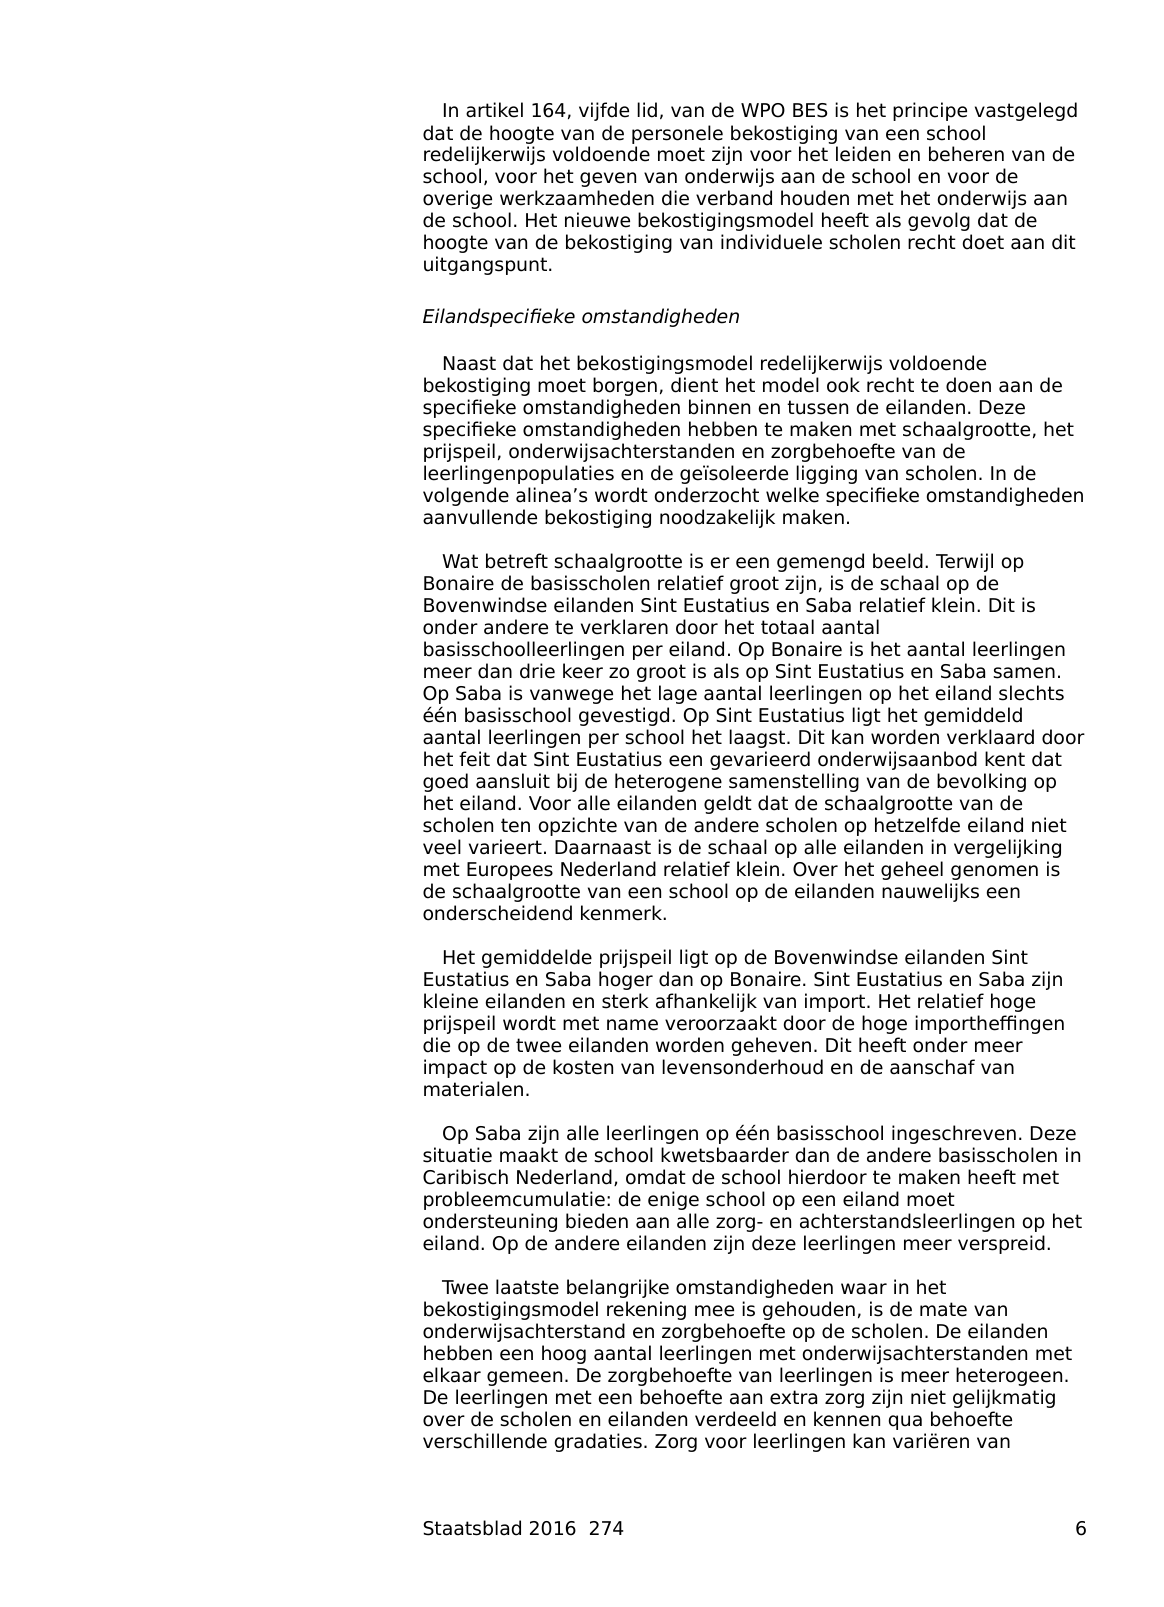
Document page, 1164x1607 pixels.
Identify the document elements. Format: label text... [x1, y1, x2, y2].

text Naast dat het bekostigingsmodel redelijkerwijs voldoende bekostiging moet borgen, dient het model ook recht te doen aan de specifieke omstandigheden binnen en tussen de eilanden. Deze specifieke omstandigheden hebben te maken met schaalgrootte, het prijspeil, onderwijsachterstanden en zorgbehoefte van de leerlingenpopulaties en de geïsoleerde ligging van scholen. In de volgende alinea’s wordt onderzocht welke specifieke omstandigheden aanvullende bekostiging noodzakelijk maken. [422, 353, 1087, 529]
text Twee laatste belangrijke omstandigheden waar in het bekostigingsmodel rekening mee is gehouden, is de mate van onderwijsachterstand en zorgbehoefte op de scholen. De eilanden hebben een hoog aantal leerlingen met onderwijsachterstanden met elkaar gemeen. De zorgbehoefte van leerlingen is meer heterogeen. De leerlingen met een behoefte aan extra zorg zijn niet gelijkmatig over de scholen en eilanden verdeeld en kennen qua behoefte verschillende gradaties. Zorg voor leerlingen kan variëren van [422, 1277, 1087, 1453]
subtitle Eilandspecifieke omstandigheden [422, 306, 1087, 328]
text Het gemiddelde prijspeil ligt op de Bovenwindse eilanden Sint Eustatius en Saba hoger dan op Bonaire. Sint Eustatius en Saba zijn kleine eilanden en sterk afhankelijk van import. Het relatief hoge prijspeil wordt met name veroorzaakt door de hoge importheffingen die op de twee eilanden worden geheven. Dit heeft onder meer impact op de kosten van levensonderhoud en de aanschaf van materialen. [422, 947, 1087, 1101]
text Op Saba zijn alle leerlingen op één basisschool ingeschreven. Deze situatie maakt de school kwetsbaarder dan de andere basisscholen in Caribisch Nederland, omdat de school hierdoor te maken heeft met probleemcumulatie: de enige school op een eiland moet ondersteuning bieden aan alle zorg- en achterstandsleerlingen op het eiland. Op de andere eilanden zijn deze leerlingen meer verspreid. [422, 1123, 1087, 1255]
text Wat betreft schaalgrootte is er een gemengd beeld. Terwijl op Bonaire de basisscholen relatief groot zijn, is de schaal op de Bovenwindse eilanden Sint Eustatius en Saba relatief klein. Dit is onder andere te verklaren door het totaal aantal basisschoolleerlingen per eiland. Op Bonaire is het aantal leerlingen meer dan drie keer zo groot is als op Sint Eustatius en Saba samen. Op Saba is vanwege het lage aantal leerlingen op het eiland slechts één basisschool gevestigd. Op Sint Eustatius ligt het gemiddeld aantal leerlingen per school het laagst. Dit kan worden verklaard door het feit dat Sint Eustatius een gevarieerd onderwijsaanbod kent dat goed aansluit bij de heterogene samenstelling van de bevolking op het eiland. Voor alle eilanden geldt dat de schaalgrootte van de scholen ten opzichte van de andere scholen op hetzelfde eiland niet veel varieert. Daarnaast is de schaal op alle eilanden in vergelijking met Europees Nederland relatief klein. Over het geheel genomen is de schaalgrootte van een school op de eilanden nauwelijks een onderscheidend kenmerk. [422, 551, 1087, 925]
text In artikel 164, vijfde lid, van de WPO BES is het principe vastgelegd dat de hoogte van de personele bekostiging van een school redelijkerwijs voldoende moet zijn voor het leiden en beheren van de school, voor het geven van onderwijs aan de school en voor de overige werkzaamheden die verband houden met het onderwijs aan de school. Het nieuwe bekostigingsmodel heeft als gevolg dat de hoogte van de bekostiging van individuele scholen recht doet aan dit uitgangspunt. [422, 100, 1087, 276]
